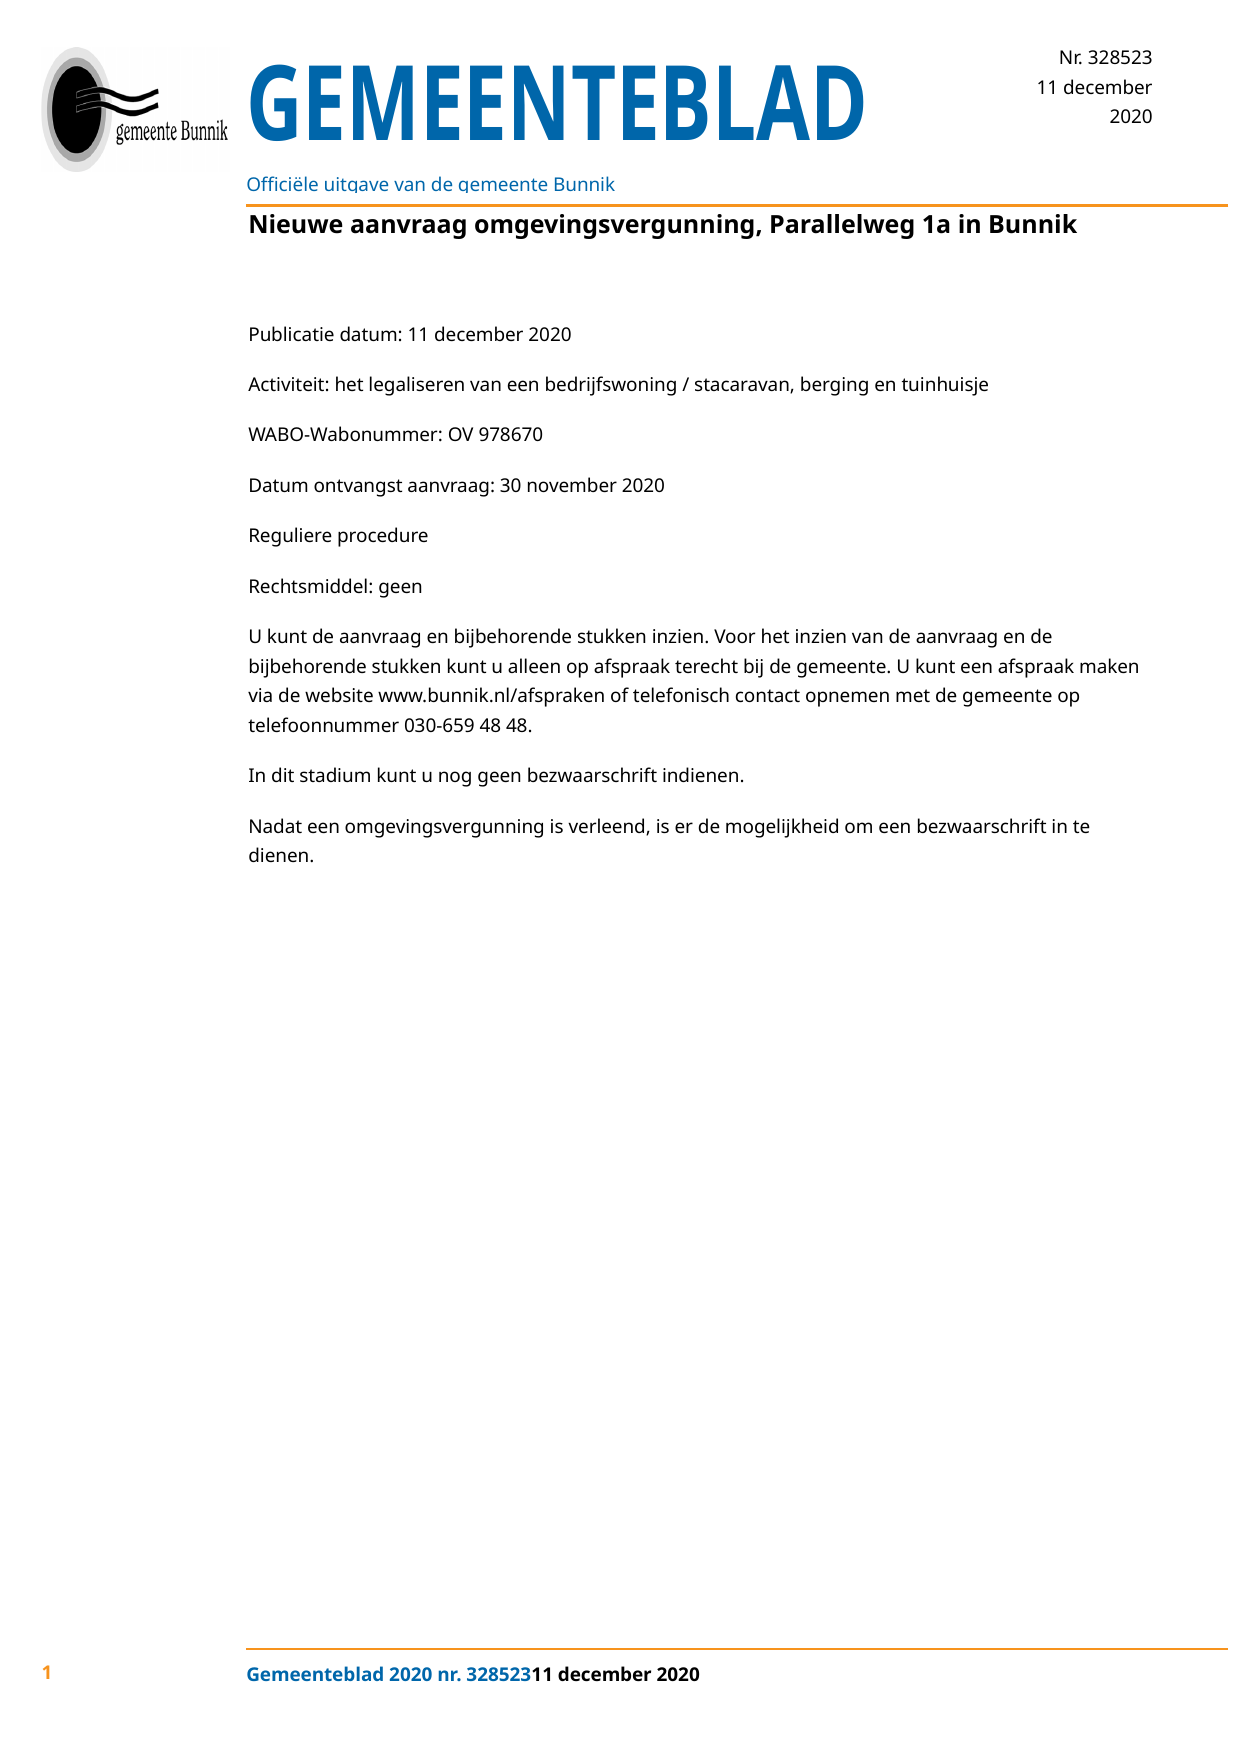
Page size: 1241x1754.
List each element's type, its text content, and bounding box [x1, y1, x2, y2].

text Nieuwe aanvraag omgevingsvergunning, Parallelweg 1a in Bunnik [248, 207, 1152, 241]
text In dit stadium kunt u nog geen bezwaarschrift indienen. [248, 762, 1152, 788]
text Datum ontvangst aanvraag: 30 november 2020 [248, 472, 1152, 498]
text Nadat een omgevingsvergunning is verleend, is er de mogelijkheid om een bezwaarschrift in te dienen. [248, 813, 1152, 868]
text Publicatie datum: 11 december 2020 [248, 321, 1152, 346]
text Activiteit: het legaliseren van een bedrijfswoning / stacaravan, berging en tuinhuisje [248, 371, 1152, 397]
text U kunt de aanvraag en bijbehorende stukken inzien. Voor het inzien van de aanvraag en de bijbehorende stukken kunt u alleen op afspraak terecht bij de gemeente. U kunt een afspraak maken via de website www.bunnik.nl/afspraken of telefonisch contact opnemen met de gemeente op telefoonnummer 030-659 48 48. [248, 623, 1152, 738]
text WABO-Wabonummer: OV 978670 [248, 422, 1152, 447]
text Rechtsmiddel: geen [248, 573, 1152, 598]
picture [41, 47, 231, 172]
text Reguliere procedure [248, 522, 1152, 548]
